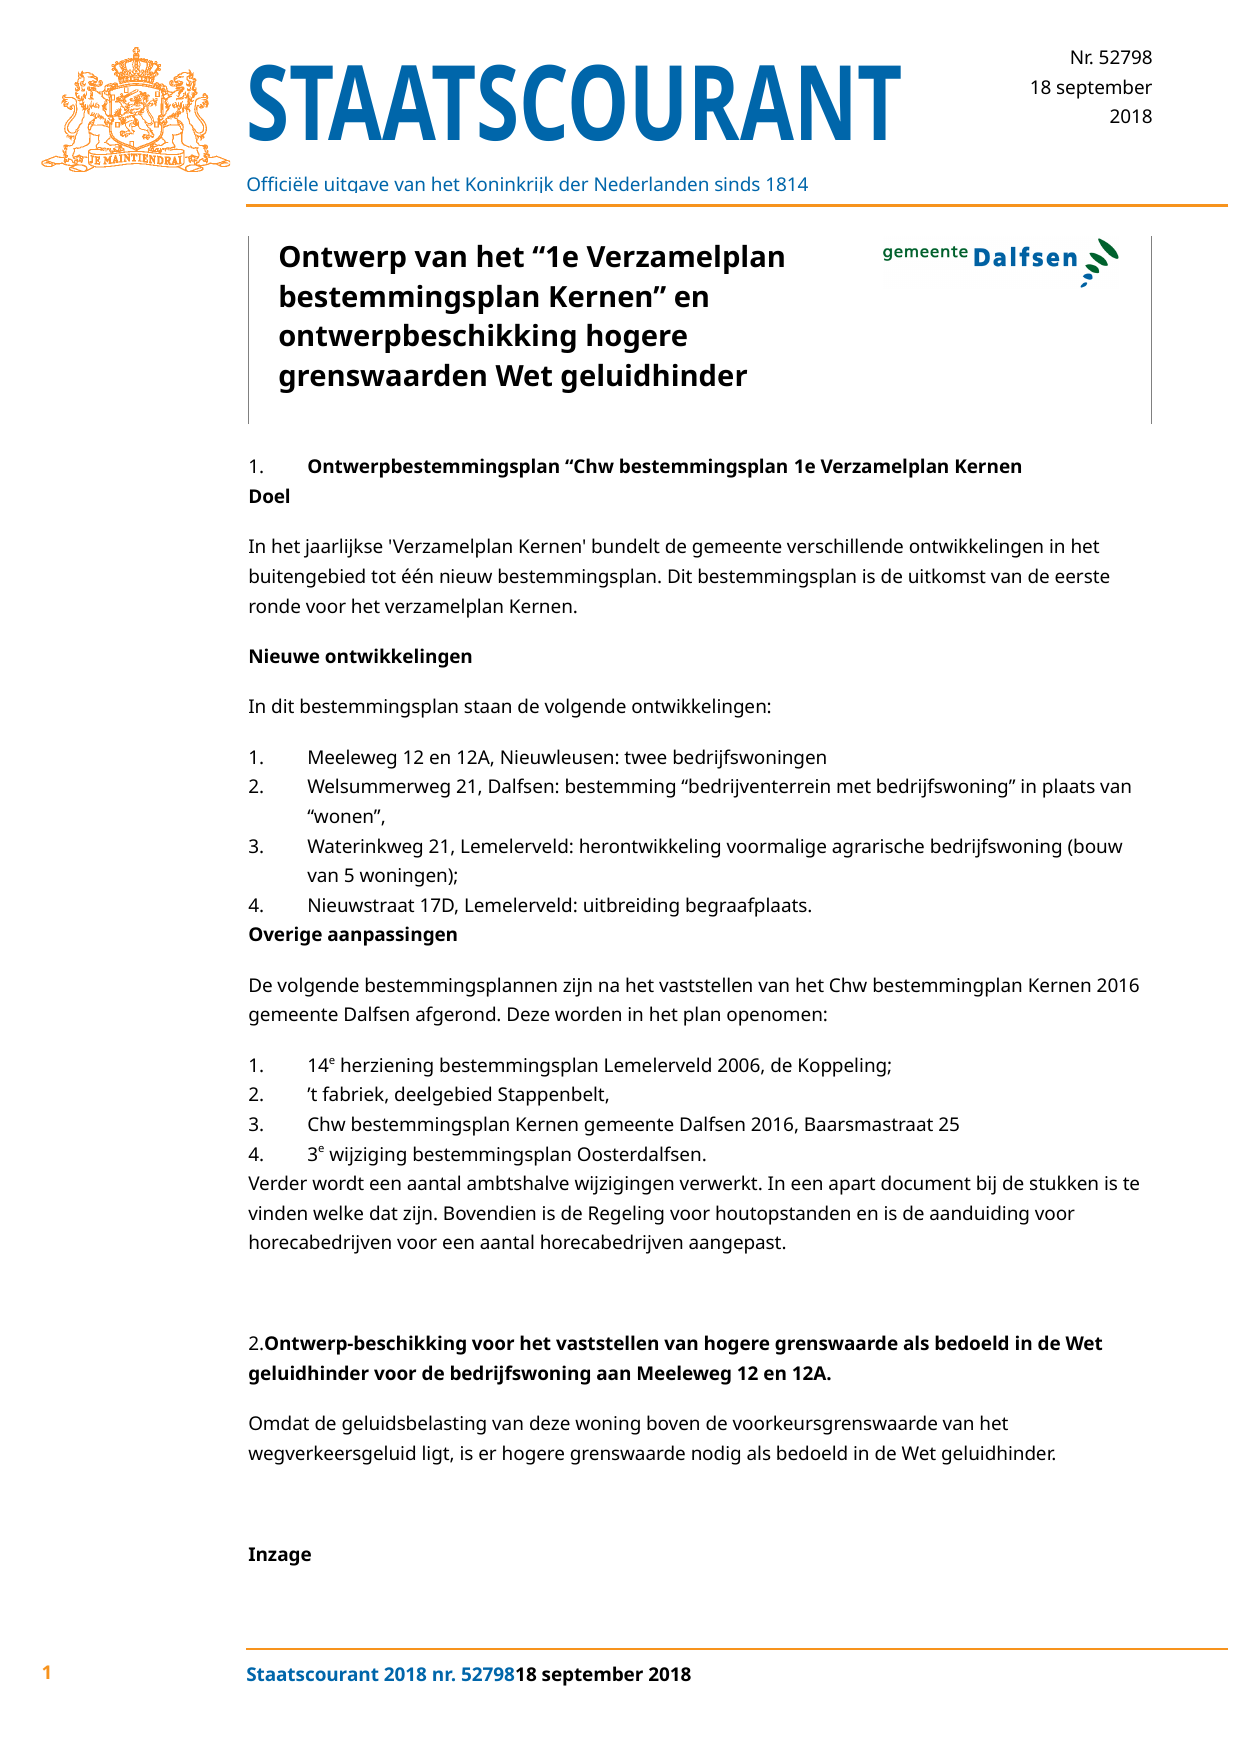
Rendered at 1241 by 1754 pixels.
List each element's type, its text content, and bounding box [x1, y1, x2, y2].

picture [41, 47, 231, 172]
list Chw bestemmingsplan Kernen gemeente Dalfsen 2016, Baarsmastraat 25 [248, 1111, 1152, 1137]
text Overige aanpassingen [248, 922, 1152, 947]
text Omdat de geluidsbelasting van deze woning boven de voorkeursgrenswaarde van het wegverkeersgeluid ligt, is er hogere grenswaarde nodig als bedoeld in de Wet geluidhinder. [248, 1410, 1152, 1466]
text Nieuwe ontwikkelingen [248, 643, 1152, 669]
list Meeleweg 12 en 12A, Nieuwleusen: twee bedrijfswoningen [248, 744, 1152, 770]
list 14e herziening bestemmingsplan Lemelerveld 2006, de Koppeling; [248, 1052, 1152, 1078]
text Doel [248, 483, 1152, 509]
list ’t fabriek, deelgebied Stappenbelt, [248, 1082, 1152, 1107]
list 3e wijziging bestemmingsplan Oosterdalfsen. [248, 1141, 1152, 1166]
list Ontwerpbestemmingsplan “Chw bestemmingsplan 1e Verzamelplan Kernen [248, 454, 1152, 479]
text In dit bestemmingsplan staan de volgende ontwikkelingen: [248, 694, 1152, 719]
table_header [850, 236, 1151, 424]
picture [882, 236, 1119, 289]
text 2.Ontwerp-beschikking voor het vaststellen van hogere grenswaarde als bedoeld in de Wet geluidhinder voor de bedrijfswoning aan Meeleweg 12 en 12A. [248, 1330, 1152, 1386]
text Verder wordt een aantal ambtshalve wijzigingen verwerkt. In een apart document bij de stukken is te vinden welke dat zijn. Bovendien is de Regeling voor houtopstanden en is de aanduiding voor horecabedrijven voor een aantal horecabedrijven aangepast. [248, 1170, 1152, 1255]
text De volgende bestemmingsplannen zijn na het vaststellen van het Chw bestemmingplan Kernen 2016 gemeente Dalfsen afgerond. Deze worden in het plan openomen: [248, 972, 1152, 1027]
list Welsummerweg 21, Dalfsen: bestemming “bedrijventerrein met bedrijfswoning” in plaats van “wonen”, [248, 774, 1152, 829]
text Inzage [248, 1541, 1152, 1566]
list Nieuwstraat 17D, Lemelerveld: uitbreiding begraafplaats. [248, 892, 1152, 918]
table_header Ontwerp van het “1e Verzamelplan bestemmingsplan Kernen” en ontwerpbeschikking hogere grenswaarden Wet geluidhinder [249, 236, 850, 424]
list Waterinkweg 21, Lemelerveld: herontwikkeling voormalige agrarische bedrijfswoning (bouw van 5 woningen); [248, 833, 1152, 888]
text In het jaarlijkse 'Verzamelplan Kernen' bundelt de gemeente verschillende ontwikkelingen in het buitengebied tot één nieuw bestemmingsplan. Dit bestemmingsplan is de uitkomst van de eerste ronde voor het verzamelplan Kernen. [248, 534, 1152, 618]
